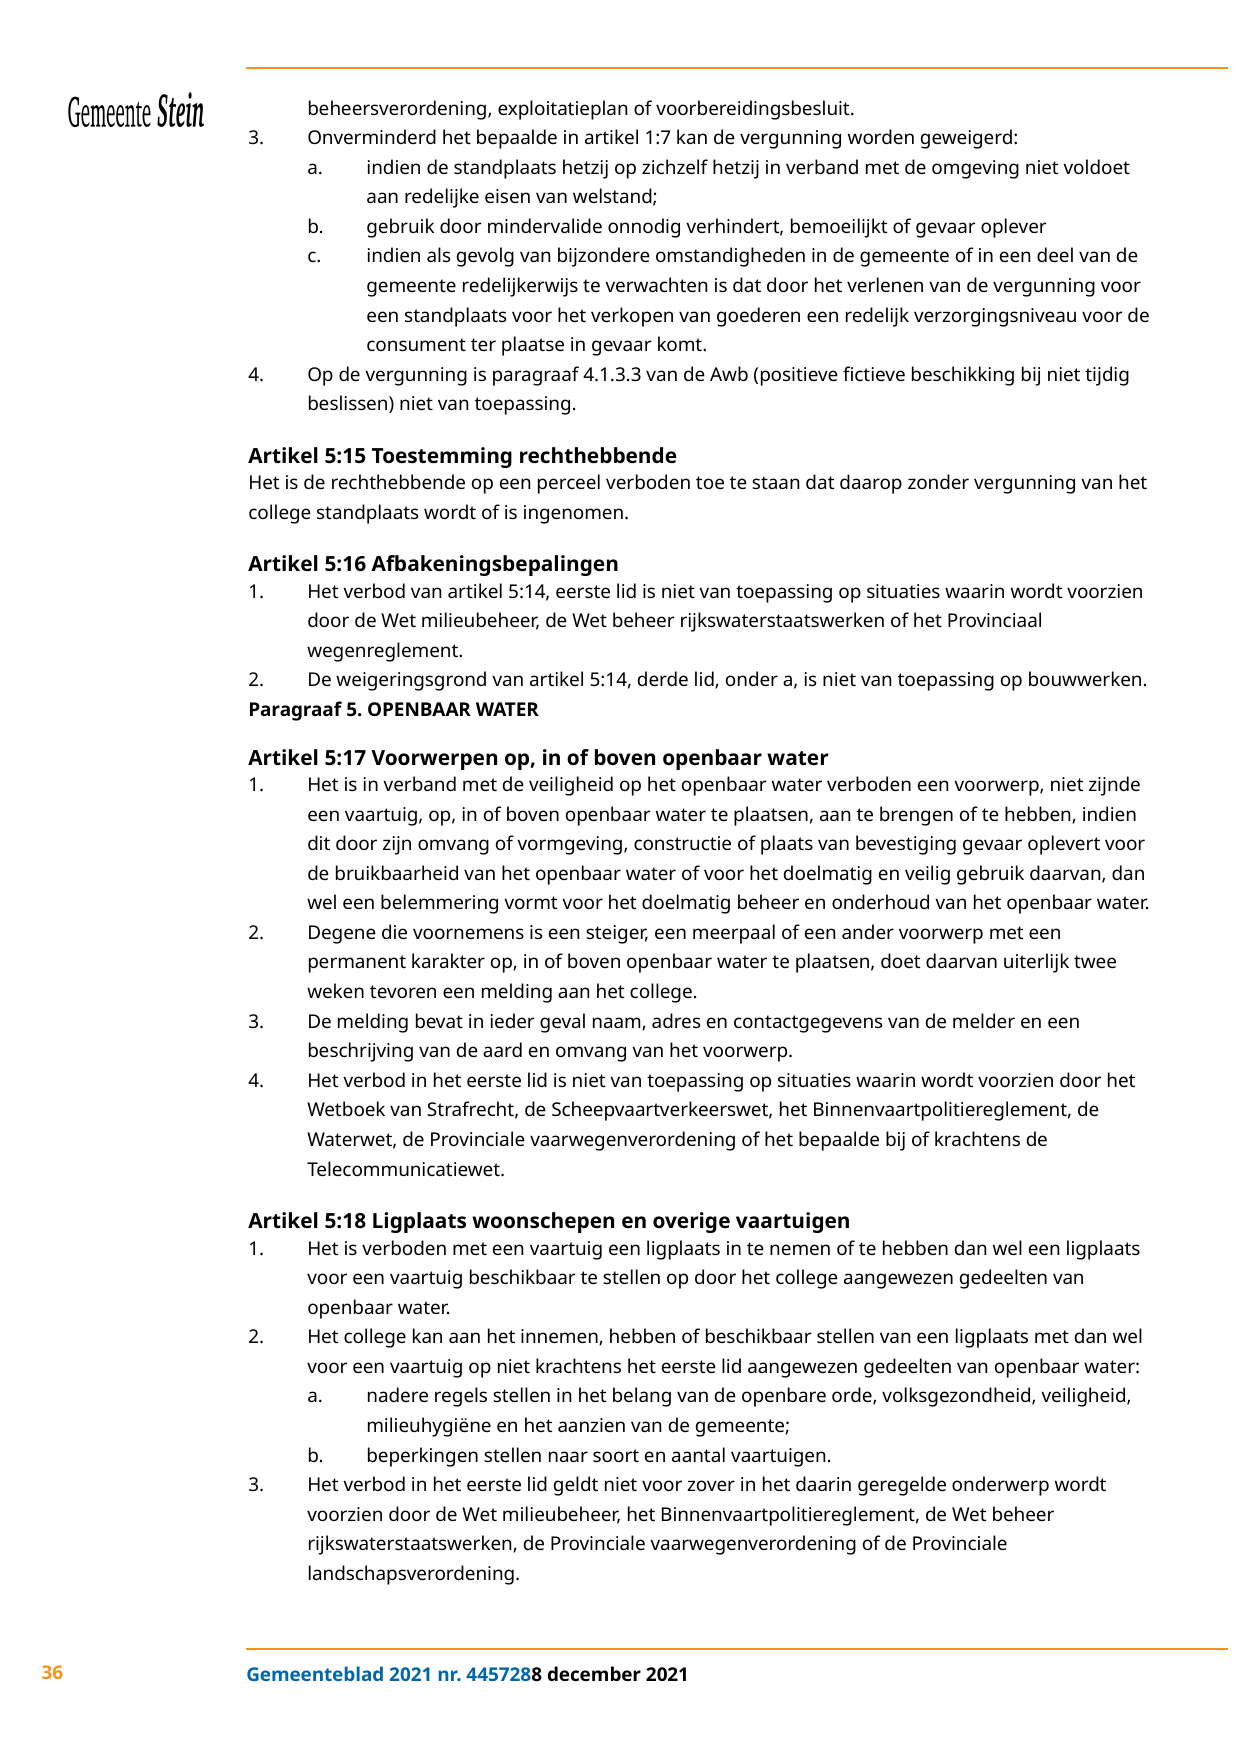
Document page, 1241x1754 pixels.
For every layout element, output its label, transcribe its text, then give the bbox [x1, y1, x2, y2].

list Het verbod van artikel 5:14, eerste lid is niet van toepassing op situaties waarin wordt voorzien door de Wet milieubeheer, de Wet beheer rijkswaterstaatswerken of het Provinciaal wegenreglement. [248, 578, 1152, 663]
list indien de standplaats hetzij op zichzelf hetzij in verband met de omgeving niet voldoet aan redelijke eisen van welstand; [307, 154, 1152, 209]
list De weigeringsgrond van artikel 5:14, derde lid, onder a, is niet van toepassing op bouwwerken. [248, 667, 1152, 692]
text Artikel 5:18 Ligplaats woonschepen en overige vaartuigen [248, 1206, 1152, 1235]
list Het college kan aan het innemen, hebben of beschikbaar stellen van een ligplaats met dan wel voor een vaartuig op niet krachtens het eerste lid aangewezen gedeelten van openbaar water: [248, 1323, 1152, 1379]
list indien als gevolg van bijzondere omstandigheden in de gemeente of in een deel van de gemeente redelijkerwijs te verwachten is dat door het verlenen van de vergunning voor een standplaats voor het verkopen van goederen een redelijk verzorgingsniveau voor de consument ter plaatse in gevaar komt. [307, 243, 1152, 357]
list De melding bevat in ieder geval naam, adres en contactgegevens van de melder en een beschrijving van de aard en omvang van het voorwerp. [248, 1008, 1152, 1063]
text Het is de rechthebbende op een perceel verboden toe te staan dat daarop zonder vergunning van het college standplaats wordt of is ingenomen. [248, 469, 1152, 525]
list Degene die voornemens is een steiger, een meerpaal of een ander voorwerp met een permanent karakter op, in of boven openbaar water te plaatsen, doet daarvan uiterlijk twee weken tevoren een melding aan het college. [248, 919, 1152, 1004]
list Het verbod in het eerste lid is niet van toepassing op situaties waarin wordt voorzien door het Wetboek van Strafrecht, de Scheepvaartverkeerswet, het Binnenvaartpolitiereglement, de Waterwet, de Provinciale vaarwegenverordening of het bepaalde bij of krachtens de Telecommunicatiewet. [248, 1067, 1152, 1182]
list Het is verboden met een vaartuig een ligplaats in te nemen of te hebben dan wel een ligplaats voor een vaartuig beschikbaar te stellen op door het college aangewezen gedeelten van openbaar water. [248, 1235, 1152, 1319]
text Artikel 5:16 Afbakeningsbepalingen [248, 549, 1152, 578]
picture [41, 47, 231, 172]
list Het verbod in het eerste lid geldt niet voor zover in het daarin geregelde onderwerp wordt voorzien door de Wet milieubeheer, het Binnenvaartpolitiereglement, de Wet beheer rijkswaterstaatswerken, de Provinciale vaarwegenverordening of de Provinciale landschapsverordening. [248, 1471, 1152, 1586]
list beperkingen stellen naar soort en aantal vaartuigen. [307, 1442, 1152, 1467]
list Op de vergunning is paragraaf 4.1.3.3 van de Awb (positieve fictieve beschikking bij niet tijdig beslissen) niet van toepassing. [248, 361, 1152, 416]
list gebruik door mindervalide onnodig verhindert, bemoeilijkt of gevaar oplever [307, 213, 1152, 239]
list nadere regels stellen in het belang van de openbare orde, volksgezondheid, veiligheid, milieuhygiëne en het aanzien van de gemeente; [307, 1383, 1152, 1438]
list Onverminderd het bepaalde in artikel 1:7 kan de vergunning worden geweigerd: [248, 124, 1152, 150]
text Artikel 5:15 Toestemming rechthebbende [248, 441, 1152, 469]
list Het is in verband met de veiligheid op het openbaar water verboden een voorwerp, niet zijnde een vaartuig, op, in of boven openbaar water te plaatsen, aan te brengen of te hebben, indien dit door zijn omvang of vormgeving, constructie of plaats van bevestiging gevaar oplevert voor de bruikbaarheid van het openbaar water of voor het doelmatig en veilig gebruik daarvan, dan wel een belemmering vormt voor het doelmatig beheer en onderhoud van het openbaar water. [248, 771, 1152, 915]
text Artikel 5:17 Voorwerpen op, in of boven openbaar water [248, 743, 1152, 771]
text Paragraaf 5. OPENBAAR WATER [248, 696, 1152, 722]
list beheersverordening, exploitatieplan of voorbereidingsbesluit. [248, 95, 1152, 121]
